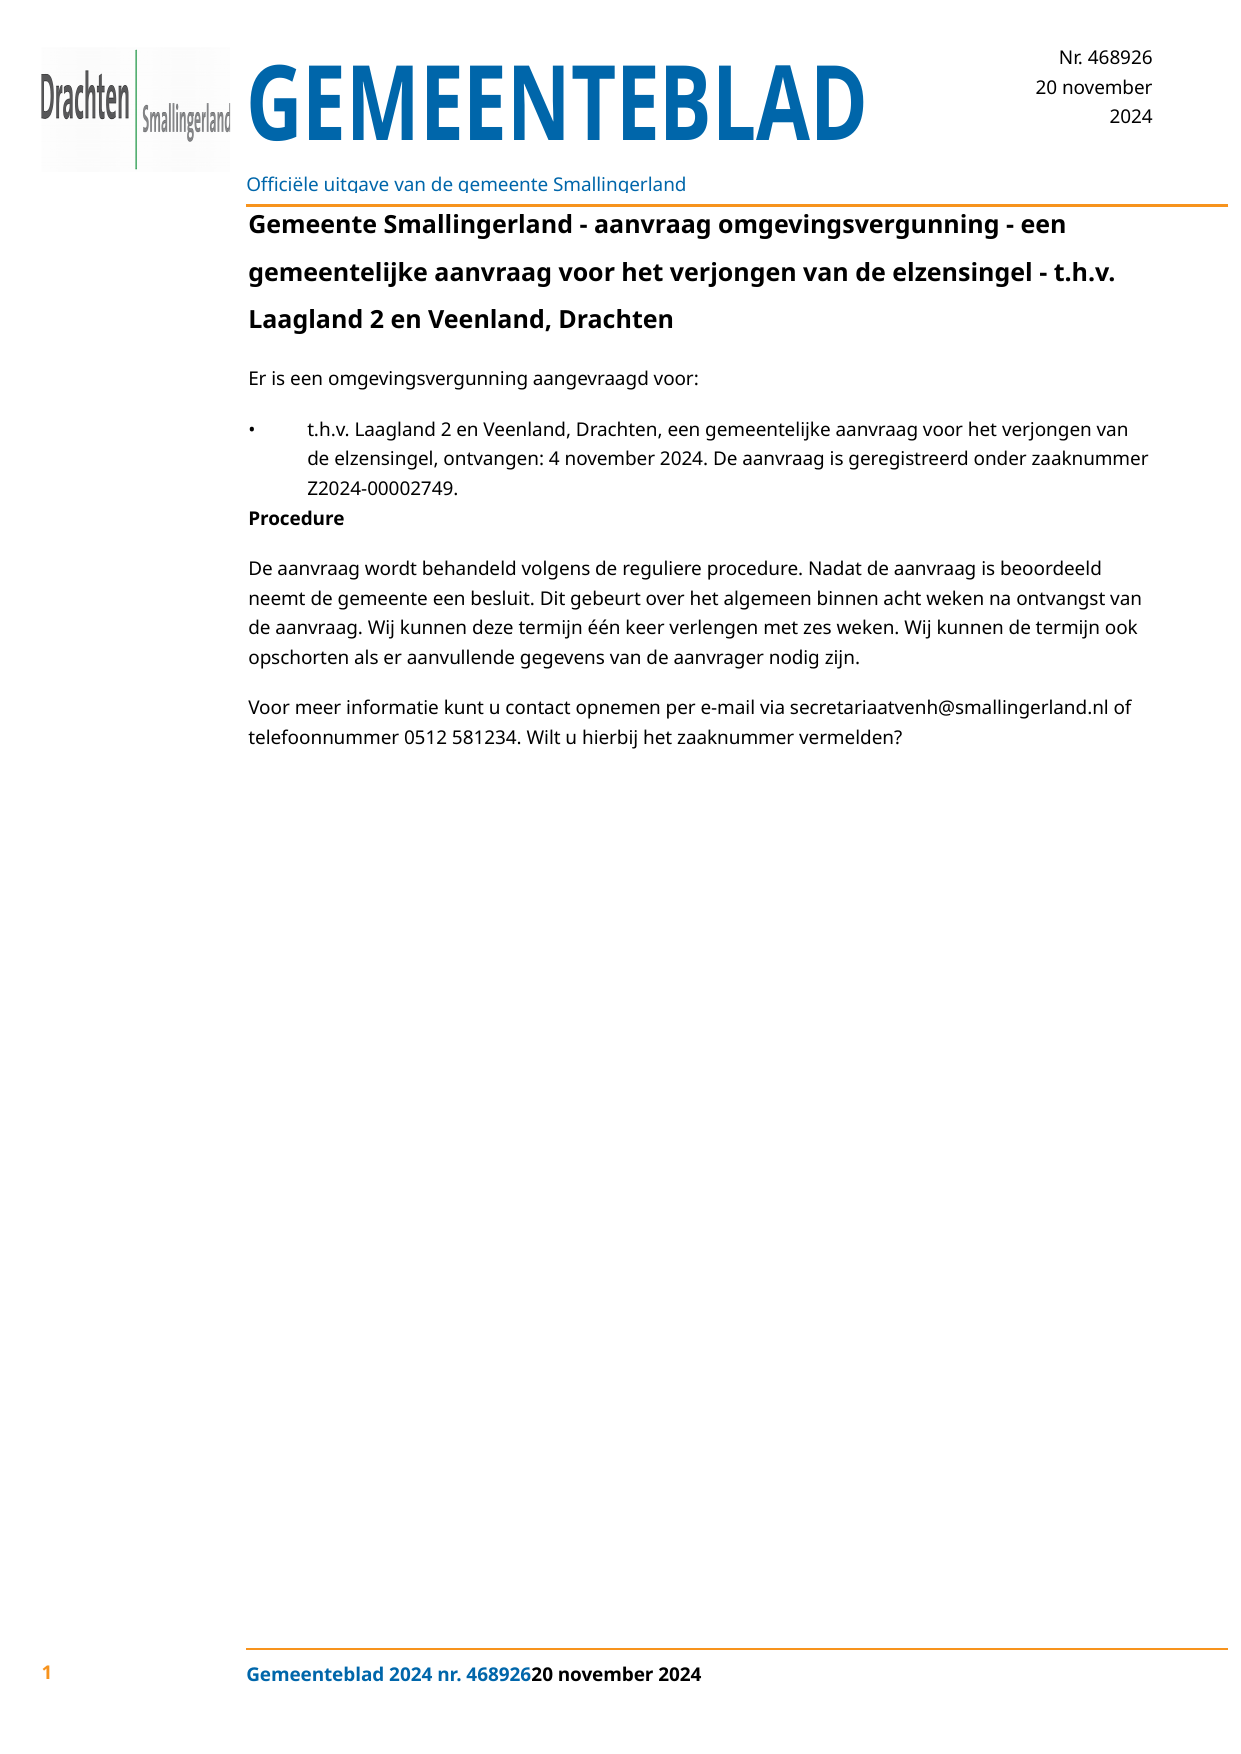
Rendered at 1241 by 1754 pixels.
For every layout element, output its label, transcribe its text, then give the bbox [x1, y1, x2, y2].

text Gemeente Smallingerland - aanvraag omgevingsvergunning - een gemeentelijke aanvraag voor het verjongen van de elzensingel - t.h.v. Laagland 2 en Veenland, Drachten [248, 207, 1152, 336]
text De aanvraag wordt behandeld volgens de reguliere procedure. Nadat de aanvraag is beoordeeld neemt de gemeente een besluit. Dit gebeurt over het algemeen binnen acht weken na ontvangst van de aanvraag. Wij kunnen deze termijn één keer verlengen met zes weken. Wij kunnen de termijn ook opschorten als er aanvullende gegevens van de aanvrager nodig zijn. [248, 555, 1152, 669]
text Er is een omgevingsvergunning aangevraagd voor: [248, 366, 1152, 391]
picture [41, 47, 231, 172]
text Procedure [248, 505, 1152, 530]
text Voor meer informatie kunt u contact opnemen per e-mail via secretariaatvenh@smallingerland.nl of telefoonnummer 0512 581234. Wilt u hierbij het zaaknummer vermelden? [248, 694, 1152, 749]
list t.h.v. Laagland 2 en Veenland, Drachten, een gemeentelijke aanvraag voor het verjongen van de elzensingel, ontvangen: 4 november 2024. De aanvraag is geregistreerd onder zaaknummer Z2024-00002749. [248, 416, 1152, 501]
